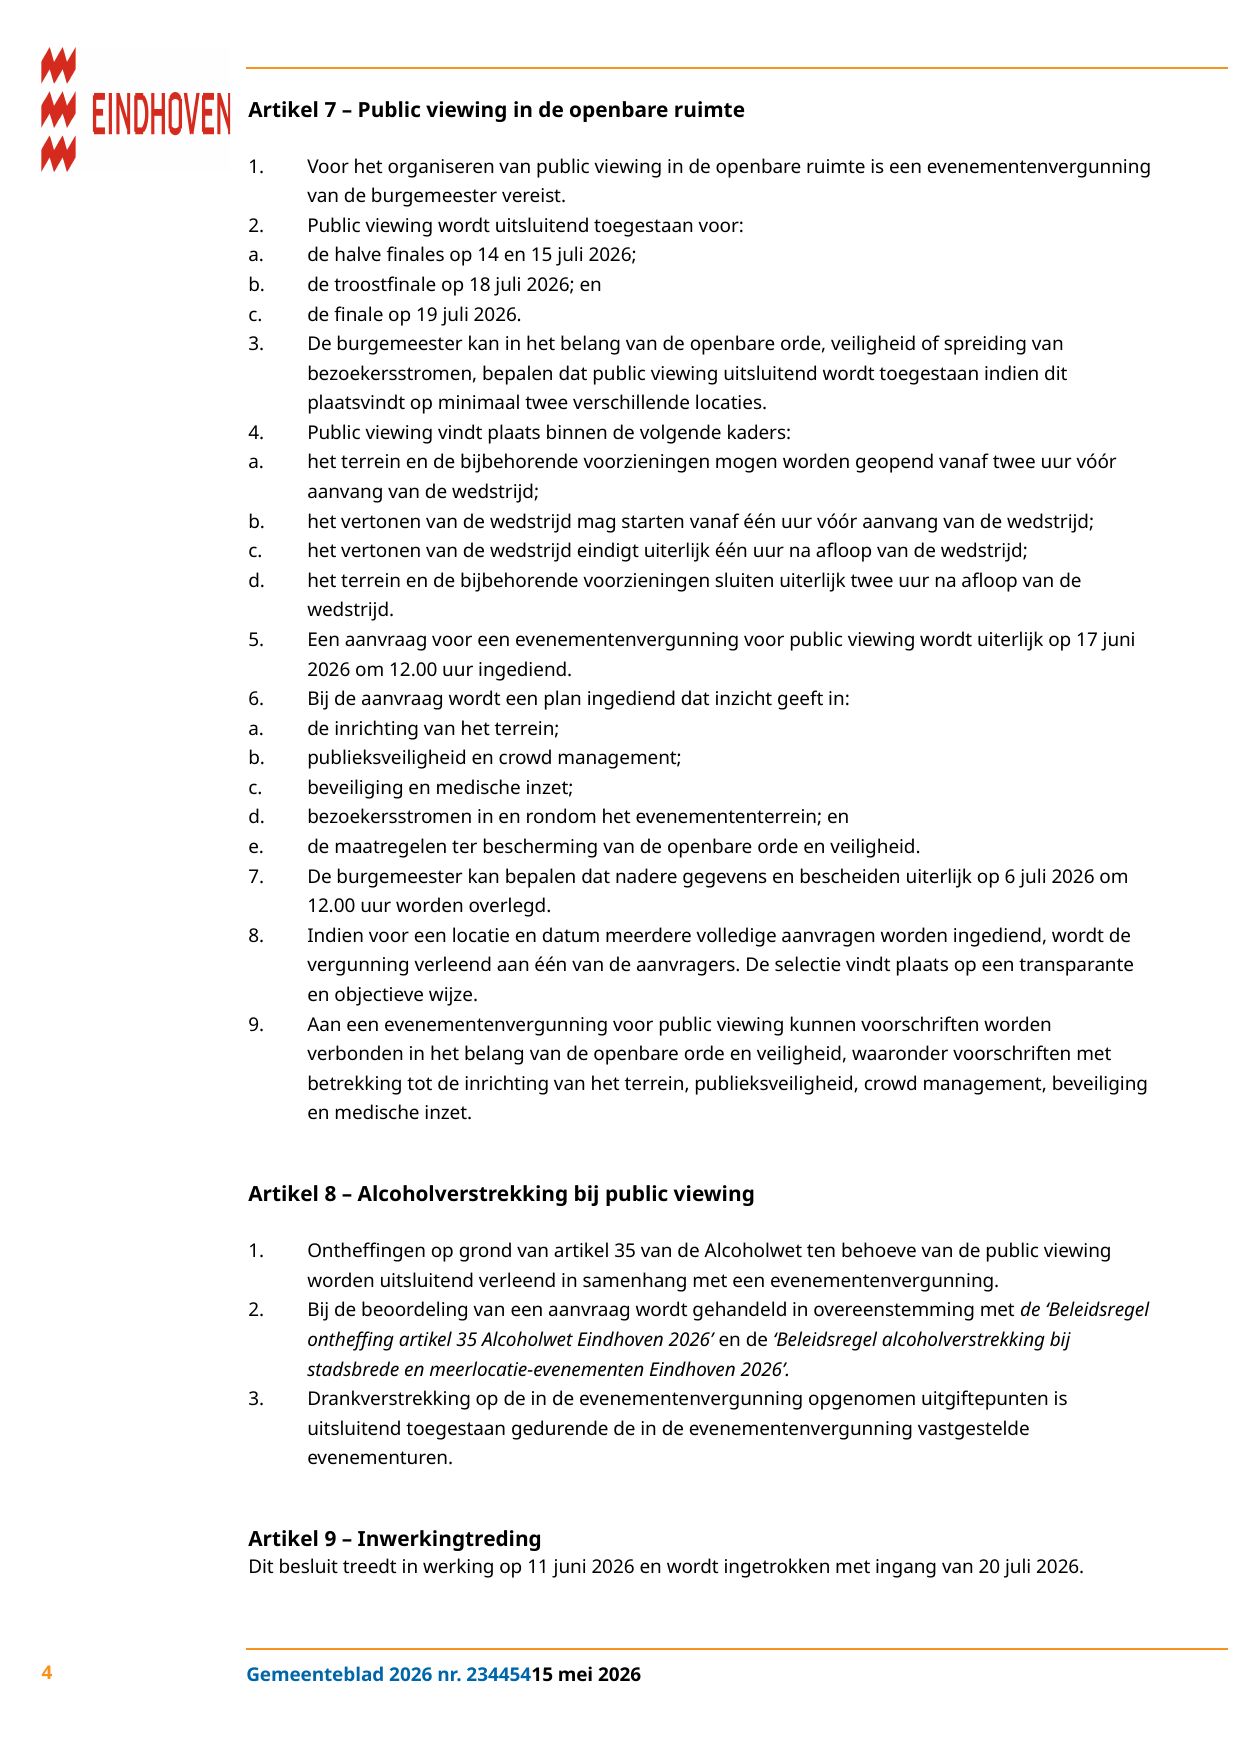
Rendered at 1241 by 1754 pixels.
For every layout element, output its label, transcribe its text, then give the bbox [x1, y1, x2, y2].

list publieksveiligheid en crowd management; [248, 744, 1152, 770]
list de finale op 19 juli 2026. [248, 301, 1152, 326]
list Indien voor een locatie en datum meerdere volledige aanvragen worden ingediend, wordt de vergunning verleend aan één van de aanvragers. De selectie vindt plaats op een transparante en objectieve wijze. [248, 922, 1152, 1007]
list Bij de beoordeling van een aanvraag wordt gehandeld in overeenstemming met de ‘Beleidsregel ontheffing artikel 35 Alcoholwet Eindhoven 2026’ en de ‘Beleidsregel alcoholverstrekking bij stadsbrede en meerlocatie-evenementen Eindhoven 2026’. [248, 1297, 1152, 1382]
list De burgemeester kan in het belang van de openbare orde, veiligheid of spreiding van bezoekersstromen, bepalen dat public viewing uitsluitend wordt toegestaan indien dit plaatsvindt op minimaal twee verschillende locaties. [248, 330, 1152, 415]
list De burgemeester kan bepalen dat nadere gegevens en bescheiden uiterlijk op 6 juli 2026 om 12.00 uur worden overlegd. [248, 863, 1152, 918]
list bezoekersstromen in en rondom het evenemententerrein; en [248, 804, 1152, 829]
text Artikel 7 – Public viewing in de openbare ruimte [248, 95, 1152, 123]
list Bij de aanvraag wordt een plan ingediend dat inzicht geeft in: [248, 685, 1152, 711]
list Public viewing wordt uitsluitend toegestaan voor: [248, 212, 1152, 238]
list de maatregelen ter bescherming van de openbare orde en veiligheid. [248, 833, 1152, 859]
text Artikel 9 – Inwerkingtreding [248, 1524, 1152, 1553]
picture [41, 47, 231, 172]
list de inrichting van het terrein; [248, 715, 1152, 741]
list Aan een evenementenvergunning voor public viewing kunnen voorschriften worden verbonden in het belang van de openbare orde en veiligheid, waaronder voorschriften met betrekking tot de inrichting van het terrein, publieksveiligheid, crowd management, beveiliging en medische inzet. [248, 1011, 1152, 1125]
list Een aanvraag voor een evenementenvergunning voor public viewing wordt uiterlijk op 17 juni 2026 om 12.00 uur ingediend. [248, 626, 1152, 681]
list het vertonen van de wedstrijd mag starten vanaf één uur vóór aanvang van de wedstrijd; [248, 508, 1152, 533]
list de halve finales op 14 en 15 juli 2026; [248, 242, 1152, 267]
list beveiliging en medische inzet; [248, 774, 1152, 800]
list de troostfinale op 18 juli 2026; en [248, 271, 1152, 297]
list het terrein en de bijbehorende voorzieningen mogen worden geopend vanaf twee uur vóór aanvang van de wedstrijd; [248, 449, 1152, 504]
text Artikel 8 – Alcoholverstrekking bij public viewing [248, 1179, 1152, 1208]
list Ontheffingen op grond van artikel 35 van de Alcoholwet ten behoeve van de public viewing worden uitsluitend verleend in samenhang met een evenementenvergunning. [248, 1237, 1152, 1293]
text Dit besluit treedt in werking op 11 juni 2026 en wordt ingetrokken met ingang van 20 juli 2026. [248, 1553, 1152, 1579]
list het vertonen van de wedstrijd eindigt uiterlijk één uur na afloop van de wedstrijd; [248, 537, 1152, 563]
list Voor het organiseren van public viewing in de openbare ruimte is een evenementenvergunning van de burgemeester vereist. [248, 153, 1152, 208]
list Drankverstrekking op de in de evenementenvergunning opgenomen uitgiftepunten is uitsluitend toegestaan gedurende de in de evenementenvergunning vastgestelde evenementuren. [248, 1385, 1152, 1470]
list het terrein en de bijbehorende voorzieningen sluiten uiterlijk twee uur na afloop van de wedstrijd. [248, 567, 1152, 622]
list Public viewing vindt plaats binnen de volgende kaders: [248, 419, 1152, 445]
